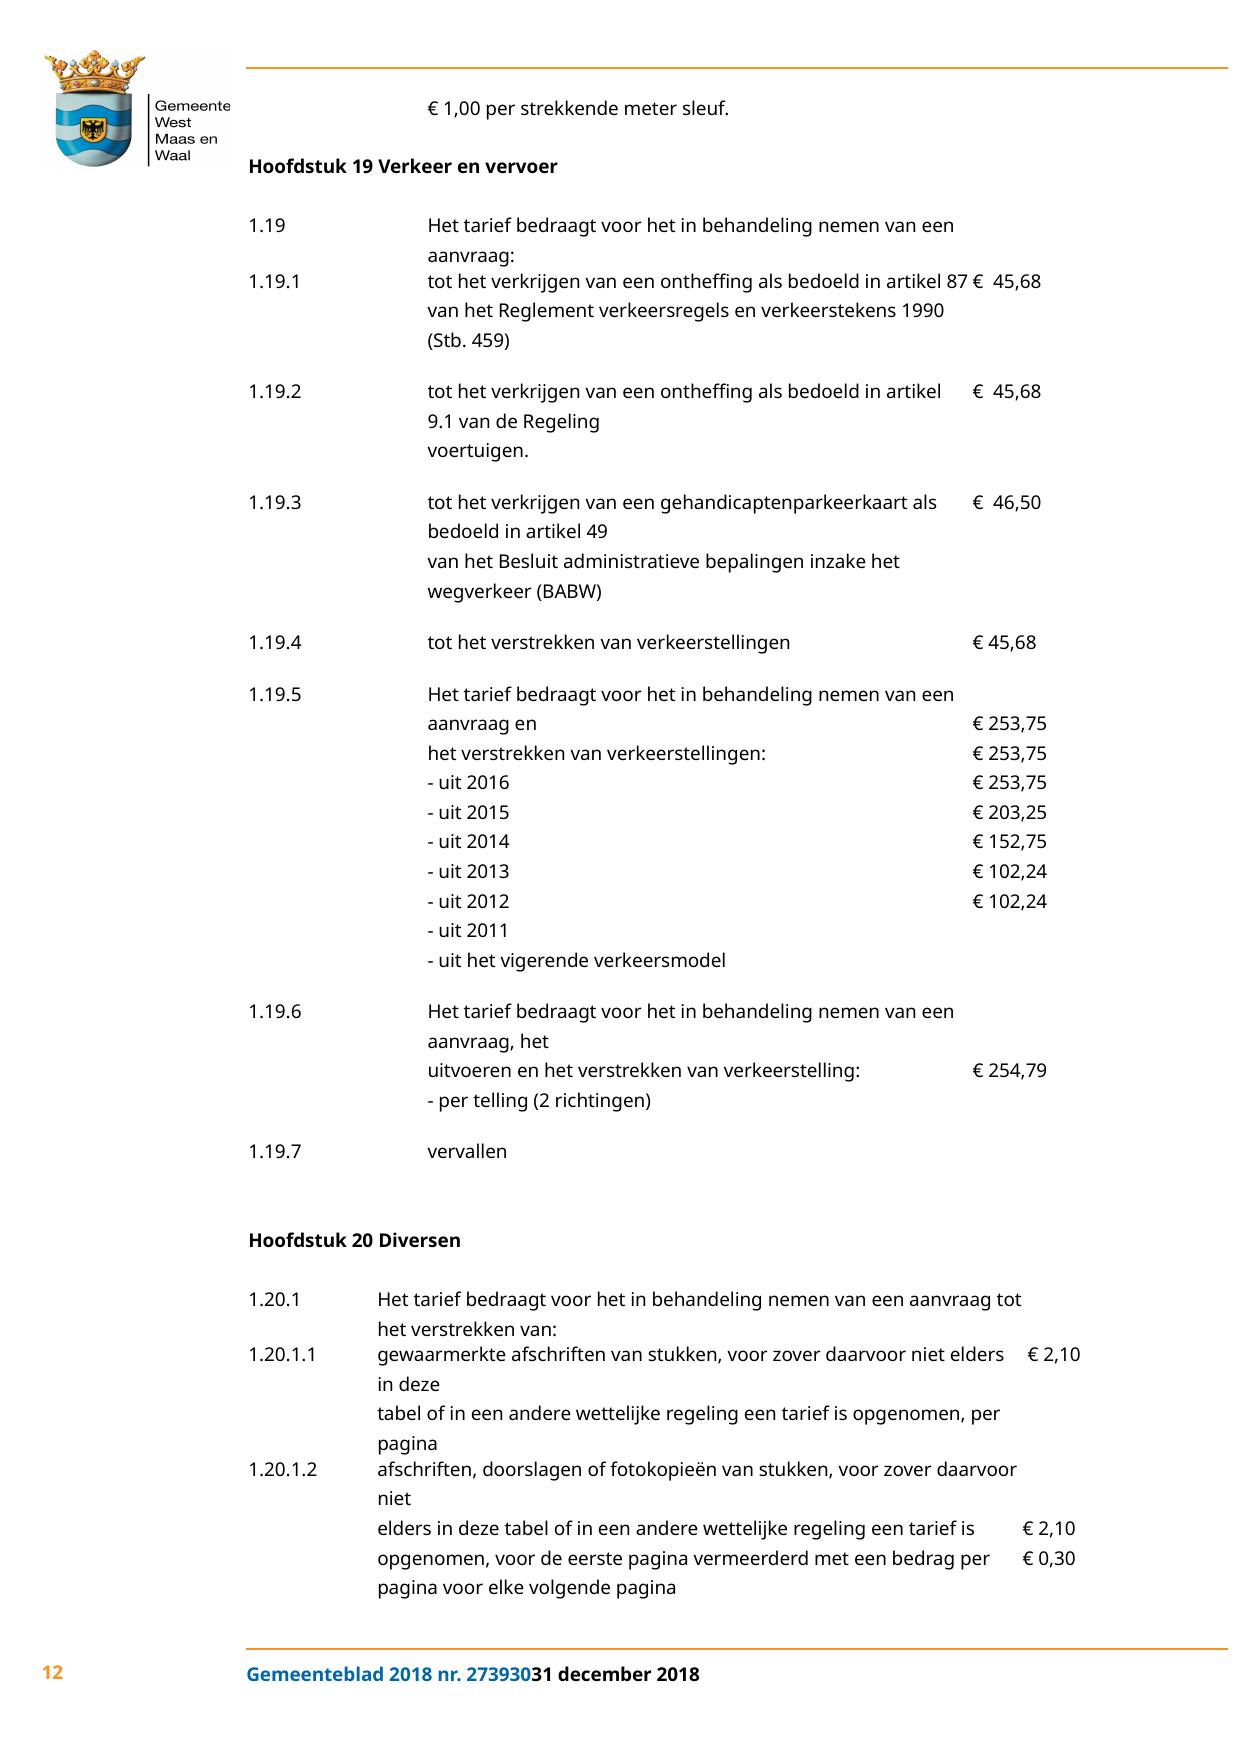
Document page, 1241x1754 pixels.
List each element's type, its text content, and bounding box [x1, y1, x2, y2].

table_cell tot het verkrijgen van een ontheffing als bedoeld in artikel 87 van het Reglement verkeersregels en verkeerstekens 1990 (Stb. 459) [427, 268, 972, 353]
table_cell [248, 464, 427, 489]
table_cell [427, 604, 972, 629]
table_cell [973, 1139, 1152, 1194]
table_cell 1.19.7 [248, 1139, 427, 1194]
table_cell gewaarmerkte afschriften van stukken, voor zover daarvoor niet elders in deze tabel of in een andere wettelijke regeling een tarief is opgenomen, per pagina [377, 1341, 1022, 1456]
table_cell 1.19.5 [248, 681, 427, 973]
table_cell [427, 655, 972, 681]
table_cell [248, 353, 427, 378]
table_cell € 45,68 [973, 379, 1152, 463]
table_cell [248, 604, 427, 629]
table_cell tot het verstrekken van verkeerstellingen [427, 629, 972, 655]
table_header 1.19 [248, 213, 427, 268]
table_cell [973, 95, 1152, 121]
table_cell € 45,68 [973, 268, 1152, 353]
table_cell [248, 973, 427, 998]
table_cell [427, 464, 972, 489]
table_cell € 45,68 [973, 629, 1152, 655]
table_cell € 254,79 [973, 999, 1152, 1113]
table_cell 1.19.1 [248, 268, 427, 353]
table_header Het tarief bedraagt voor het in behandeling nemen van een aanvraag tot het verstrekken van: [377, 1286, 1022, 1341]
table_cell 1.20.1.1 [248, 1341, 377, 1456]
table_cell € 253,75 € 253,75 € 253,75 € 203,25 € 152,75 € 102,24 € 102,24 [973, 681, 1152, 973]
table_cell 1.20.1.2 [248, 1456, 377, 1600]
table_cell Het tarief bedraagt voor het in behandeling nemen van een aanvraag, het uitvoeren en het verstrekken van verkeerstelling: - per telling (2 richtingen) [427, 999, 972, 1113]
table_cell vervallen [427, 1139, 972, 1194]
table_cell [427, 973, 972, 998]
table_cell [973, 973, 1152, 998]
table_cell € 1,00 per strekkende meter sleuf. [427, 95, 972, 121]
text Hoofdstuk 20 Diversen [248, 1227, 1152, 1253]
table_cell € 2,10 € 0,30 [1023, 1456, 1152, 1600]
table_cell [973, 655, 1152, 681]
table_cell [973, 464, 1152, 489]
table_cell [248, 95, 427, 121]
table_cell [248, 1113, 427, 1139]
table_cell Het tarief bedraagt voor het in behandeling nemen van een aanvraag en het verstrekken van verkeerstellingen: - uit 2016 - uit 2015 - uit 2014 - uit 2013 - uit 2012 - uit 2011 - uit het vigerende verkeersmodel [427, 681, 972, 973]
table_header [973, 213, 1152, 268]
table_cell [973, 353, 1152, 378]
table_cell € 2,10 [1023, 1341, 1152, 1456]
table_cell 1.19.2 [248, 379, 427, 463]
table_cell 1.19.4 [248, 629, 427, 655]
table_cell afschriften, doorslagen of fotokopieën van stukken, voor zover daarvoor niet elders in deze tabel of in een andere wettelijke regeling een tarief is opgenomen, voor de eerste pagina vermeerderd met een bedrag per pagina voor elke volgende pagina [377, 1456, 1022, 1600]
table_cell [427, 1113, 972, 1139]
table_cell [427, 353, 972, 378]
table_cell € 46,50 [973, 489, 1152, 604]
picture [41, 47, 231, 172]
table_cell 1.19.6 [248, 999, 427, 1113]
table_header Het tarief bedraagt voor het in behandeling nemen van een aanvraag: [427, 213, 972, 268]
table_header 1.20.1 [248, 1286, 377, 1341]
table_cell [973, 1113, 1152, 1139]
table_cell tot het verkrijgen van een ontheffing als bedoeld in artikel 9.1 van de Regeling voertuigen. [427, 379, 972, 463]
table_cell [973, 604, 1152, 629]
text Hoofdstuk 19 Verkeer en vervoer [248, 153, 1152, 179]
table_cell [248, 655, 427, 681]
table_cell 1.19.3 [248, 489, 427, 604]
table_cell tot het verkrijgen van een gehandicaptenparkeerkaart als bedoeld in artikel 49 van het Besluit administratieve bepalingen inzake het wegverkeer (BABW) [427, 489, 972, 604]
table_header [1023, 1286, 1152, 1341]
